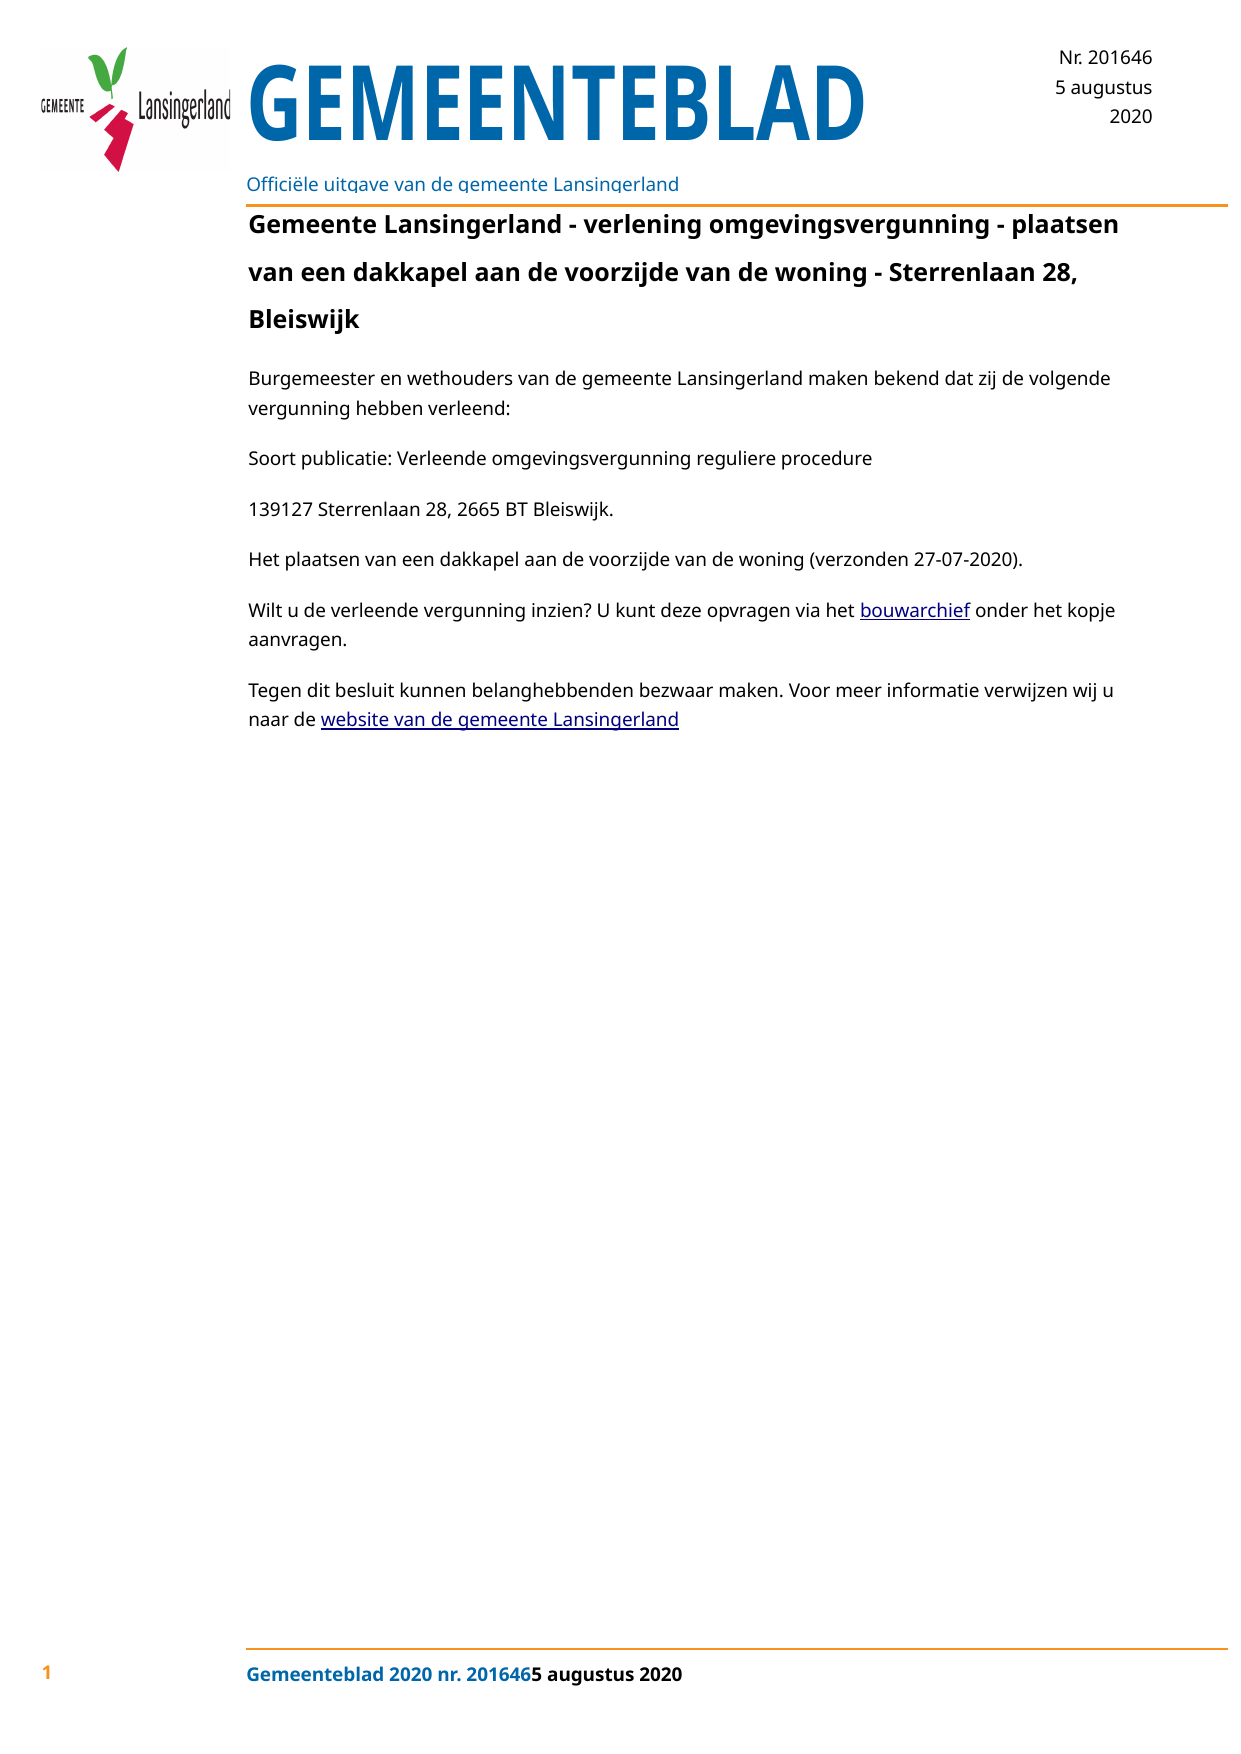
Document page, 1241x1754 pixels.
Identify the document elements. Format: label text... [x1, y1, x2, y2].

text Burgemeester en wethouders van de gemeente Lansingerland maken bekend dat zij de volgende vergunning hebben verleend: [248, 366, 1152, 421]
text Tegen dit besluit kunnen belanghebbenden bezwaar maken. Voor meer informatie verwijzen wij u naar de website van de gemeente Lansingerland [248, 677, 1152, 732]
picture [41, 47, 231, 172]
text Het plaatsen van een dakkapel aan de voorzijde van de woning (verzonden 27-07-2020). [248, 546, 1152, 572]
text Soort publicatie: Verleende omgevingsvergunning reguliere procedure [248, 446, 1152, 471]
text 139127 Sterrenlaan 28, 2665 BT Bleiswijk. [248, 496, 1152, 522]
text Wilt u de verleende vergunning inzien? U kunt deze opvragen via het bouwarchief onder het kopje aanvragen. [248, 597, 1152, 652]
text Gemeente Lansingerland - verlening omgevingsvergunning - plaatsen van een dakkapel aan de voorzijde van de woning - Sterrenlaan 28, Bleiswijk [248, 207, 1152, 336]
